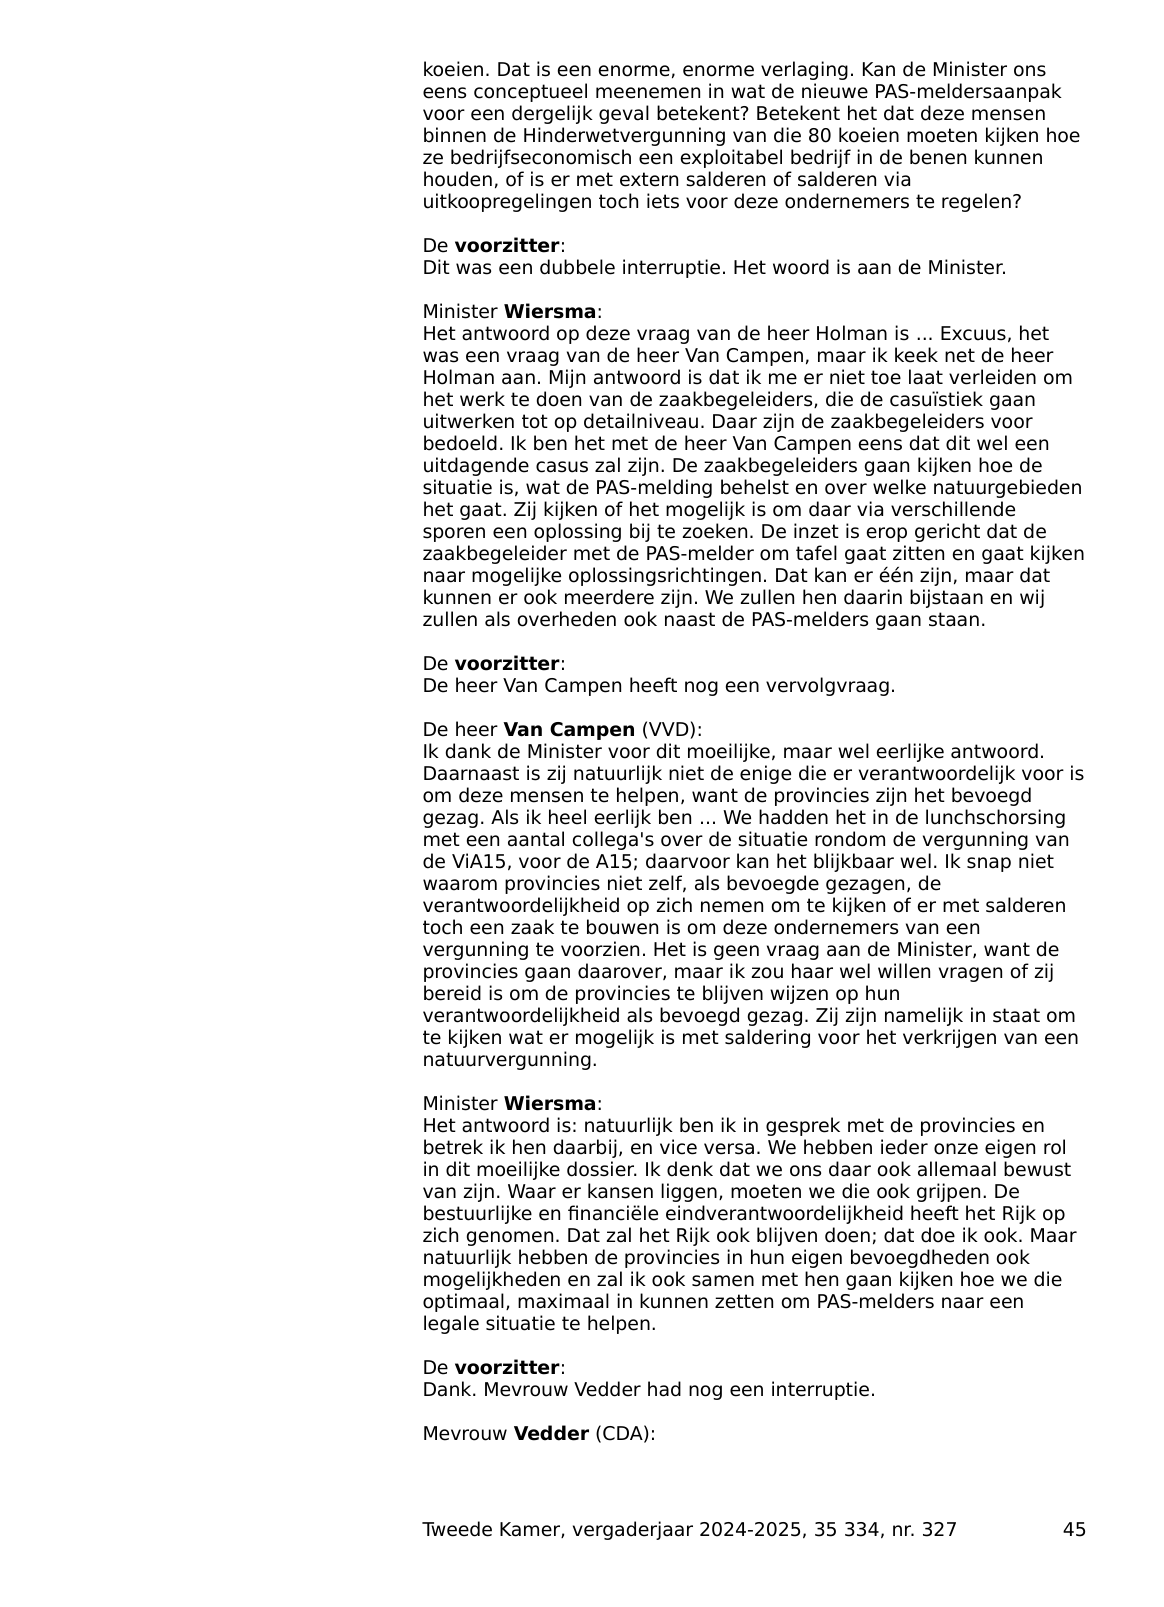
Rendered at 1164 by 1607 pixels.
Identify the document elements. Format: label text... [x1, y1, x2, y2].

text De heer Van Campen (VVD): [422, 719, 1087, 741]
text De heer Van Campen heeft nog een vervolgvraag. [422, 675, 1087, 697]
text De voorzitter: [422, 653, 1087, 675]
text Minister Wiersma: [422, 301, 1087, 323]
text koeien. Dat is een enorme, enorme verlaging. Kan de Minister ons eens conceptueel meenemen in wat de nieuwe PAS-meldersaanpak voor een dergelijk geval betekent? Betekent het dat deze mensen binnen de Hinderwetvergunning van die 80 koeien moeten kijken hoe ze bedrijfseconomisch een exploitabel bedrijf in de benen kunnen houden, of is er met extern salderen of salderen via uitkoopregelingen toch iets voor deze ondernemers te regelen? [422, 59, 1087, 213]
text Dank. Mevrouw Vedder had nog een interruptie. [422, 1379, 1087, 1401]
text Dit was een dubbele interruptie. Het woord is aan de Minister. [422, 257, 1087, 279]
text De voorzitter: [422, 235, 1087, 257]
text Minister Wiersma: [422, 1093, 1087, 1115]
text Het antwoord op deze vraag van de heer Holman is ... Excuus, het was een vraag van de heer Van Campen, maar ik keek net de heer Holman aan. Mijn antwoord is dat ik me er niet toe laat verleiden om het werk te doen van de zaakbegeleiders, die de casuïstiek gaan uitwerken tot op detailniveau. Daar zijn de zaakbegeleiders voor bedoeld. Ik ben het met de heer Van Campen eens dat dit wel een uitdagende casus zal zijn. De zaakbegeleiders gaan kijken hoe de situatie is, wat de PAS-melding behelst en over welke natuurgebieden het gaat. Zij kijken of het mogelijk is om daar via verschillende sporen een oplossing bij te zoeken. De inzet is erop gericht dat de zaakbegeleider met de PAS-melder om tafel gaat zitten en gaat kijken naar mogelijke oplossingsrichtingen. Dat kan er één zijn, maar dat kunnen er ook meerdere zijn. We zullen hen daarin bijstaan en wij zullen als overheden ook naast de PAS-melders gaan staan. [422, 323, 1087, 631]
text Mevrouw Vedder (CDA): [422, 1423, 1087, 1445]
text Het antwoord is: natuurlijk ben ik in gesprek met de provincies en betrek ik hen daarbij, en vice versa. We hebben ieder onze eigen rol in dit moeilijke dossier. Ik denk dat we ons daar ook allemaal bewust van zijn. Waar er kansen liggen, moeten we die ook grijpen. De bestuurlijke en financiële eindverantwoordelijkheid heeft het Rijk op zich genomen. Dat zal het Rijk ook blijven doen; dat doe ik ook. Maar natuurlijk hebben de provincies in hun eigen bevoegdheden ook mogelijkheden en zal ik ook samen met hen gaan kijken hoe we die optimaal, maximaal in kunnen zetten om PAS-melders naar een legale situatie te helpen. [422, 1115, 1087, 1335]
text De voorzitter: [422, 1357, 1087, 1379]
text Ik dank de Minister voor dit moeilijke, maar wel eerlijke antwoord. Daarnaast is zij natuurlijk niet de enige die er verantwoordelijk voor is om deze mensen te helpen, want de provincies zijn het bevoegd gezag. Als ik heel eerlijk ben ... We hadden het in de lunchschorsing met een aantal collega's over de situatie rondom de vergunning van de ViA15, voor de A15; daarvoor kan het blijkbaar wel. Ik snap niet waarom provincies niet zelf, als bevoegde gezagen, de verantwoordelijkheid op zich nemen om te kijken of er met salderen toch een zaak te bouwen is om deze ondernemers van een vergunning te voorzien. Het is geen vraag aan de Minister, want de provincies gaan daarover, maar ik zou haar wel willen vragen of zij bereid is om de provincies te blijven wijzen op hun verantwoordelijkheid als bevoegd gezag. Zij zijn namelijk in staat om te kijken wat er mogelijk is met saldering voor het verkrijgen van een natuurvergunning. [422, 741, 1087, 1071]
